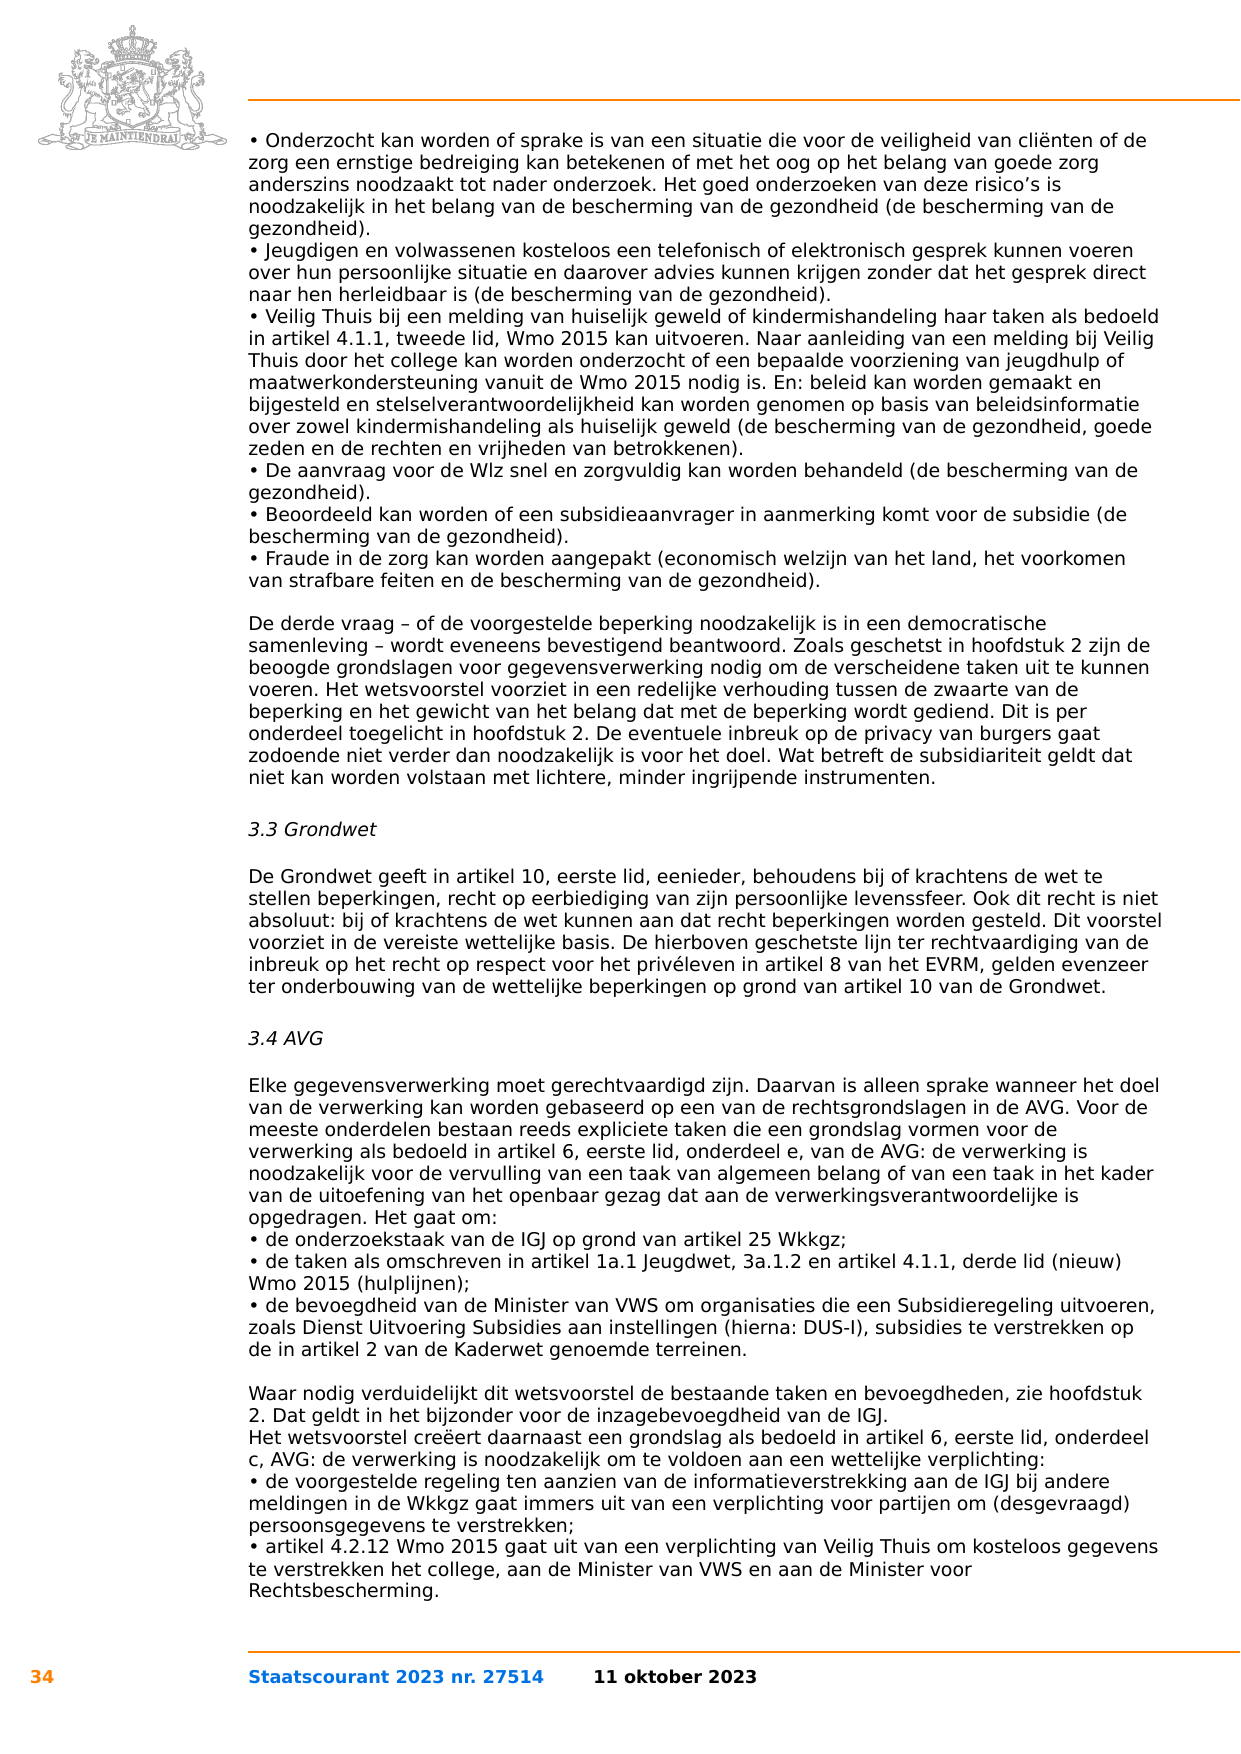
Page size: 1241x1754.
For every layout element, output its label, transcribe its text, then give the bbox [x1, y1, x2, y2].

text • Veilig Thuis bij een melding van huiselijk geweld of kindermishandeling haar taken als bedoeld in artikel 4.1.1, tweede lid, Wmo 2015 kan uitvoeren. Naar aanleiding van een melding bij Veilig Thuis door het college kan worden onderzocht of een bepaalde voorziening van jeugdhulp of maatwerkondersteuning vanuit de Wmo 2015 nodig is. En: beleid kan worden gemaakt en bijgesteld en stelselverantwoordelijkheid kan worden genomen op basis van beleidsinformatie over zowel kindermishandeling als huiselijk geweld (de bescherming van de gezondheid, goede zeden en de rechten en vrijheden van betrokkenen). [248, 306, 1163, 459]
text Waar nodig verduidelijkt dit wetsvoorstel de bestaande taken en bevoegdheden, zie hoofdstuk 2. Dat geldt in het bijzonder voor de inzagebevoegdheid van de IGJ. [248, 1383, 1163, 1427]
picture [38, 25, 227, 150]
text • De aanvraag voor de Wlz snel en zorgvuldig kan worden behandeld (de bescherming van de gezondheid). [248, 459, 1163, 503]
text De Grondwet geeft in artikel 10, eerste lid, eenieder, behoudens bij of krachtens de wet te stellen beperkingen, recht op eerbiediging van zijn persoonlijke levenssfeer. Ook dit recht is niet absoluut: bij of krachtens de wet kunnen aan dat recht beperkingen worden gesteld. Dit voorstel voorziet in de vereiste wettelijke basis. De hierboven geschetste lijn ter rechtvaardiging van de inbreuk op het recht op respect voor het privéleven in artikel 8 van het EVRM, gelden evenzeer ter onderbouwing van de wettelijke beperkingen op grond van artikel 10 van de Grondwet. [248, 866, 1163, 998]
text • artikel 4.2.12 Wmo 2015 gaat uit van een verplichting van Veilig Thuis om kosteloos gegevens te verstrekken het college, aan de Minister van VWS en aan de Minister voor Rechtsbescherming. [248, 1536, 1163, 1602]
text • Beoordeeld kan worden of een subsidieaanvrager in aanmerking komt voor de subsidie (de bescherming van de gezondheid). [248, 503, 1163, 547]
text • de onderzoekstaak van de IGJ op grond van artikel 25 Wkkgz; [248, 1229, 1163, 1251]
text De derde vraag – of de voorgestelde beperking noodzakelijk is in een democratische samenleving – wordt eveneens bevestigend beantwoord. Zoals geschetst in hoofdstuk 2 zijn de beoogde grondslagen voor gegevensverwerking nodig om de verscheidene taken uit te kunnen voeren. Het wetsvoorstel voorziet in een redelijke verhouding tussen de zwaarte van de beperking en het gewicht van het belang dat met de beperking wordt gediend. Dit is per onderdeel toegelicht in hoofdstuk 2. De eventuele inbreuk op de privacy van burgers gaat zodoende niet verder dan noodzakelijk is voor het doel. Wat betreft de subsidiariteit geldt dat niet kan worden volstaan met lichtere, minder ingrijpende instrumenten. [248, 613, 1163, 789]
subtitle 3.4 AVG [248, 1028, 1163, 1050]
text Het wetsvoorstel creëert daarnaast een grondslag als bedoeld in artikel 6, eerste lid, onderdeel c, AVG: de verwerking is noodzakelijk om te voldoen aan een wettelijke verplichting: [248, 1427, 1163, 1471]
text • de taken als omschreven in artikel 1a.1 Jeugdwet, 3a.1.2 en artikel 4.1.1, derde lid (nieuw) Wmo 2015 (hulplijnen); [248, 1251, 1163, 1295]
text Elke gegevensverwerking moet gerechtvaardigd zijn. Daarvan is alleen sprake wanneer het doel van de verwerking kan worden gebaseerd op een van de rechtsgrondslagen in de AVG. Voor de meeste onderdelen bestaan reeds expliciete taken die een grondslag vormen voor de verwerking als bedoeld in artikel 6, eerste lid, onderdeel e, van de AVG: de verwerking is noodzakelijk voor de vervulling van een taak van algemeen belang of van een taak in het kader van de uitoefening van het openbaar gezag dat aan de verwerkingsverantwoordelijke is opgedragen. Het gaat om: [248, 1075, 1163, 1229]
text • de voorgestelde regeling ten aanzien van de informatieverstrekking aan de IGJ bij andere meldingen in de Wkkgz gaat immers uit van een verplichting voor partijen om (desgevraagd) persoonsgegevens te verstrekken; [248, 1471, 1163, 1536]
text • de bevoegdheid van de Minister van VWS om organisaties die een Subsidieregeling uitvoeren, zoals Dienst Uitvoering Subsidies aan instellingen (hierna: DUS-I), subsidies te verstrekken op de in artikel 2 van de Kaderwet genoemde terreinen. [248, 1295, 1163, 1361]
text • Onderzocht kan worden of sprake is van een situatie die voor de veiligheid van cliënten of de zorg een ernstige bedreiging kan betekenen of met het oog op het belang van goede zorg anderszins noodzaakt tot nader onderzoek. Het goed onderzoeken van deze risico’s is noodzakelijk in het belang van de bescherming van de gezondheid (de bescherming van de gezondheid). [248, 130, 1163, 240]
text • Jeugdigen en volwassenen kosteloos een telefonisch of elektronisch gesprek kunnen voeren over hun persoonlijke situatie en daarover advies kunnen krijgen zonder dat het gesprek direct naar hen herleidbaar is (de bescherming van de gezondheid). [248, 240, 1163, 306]
text • Fraude in de zorg kan worden aangepakt (economisch welzijn van het land, het voorkomen van strafbare feiten en de bescherming van de gezondheid). [248, 547, 1163, 591]
subtitle 3.3 Grondwet [248, 819, 1163, 841]
